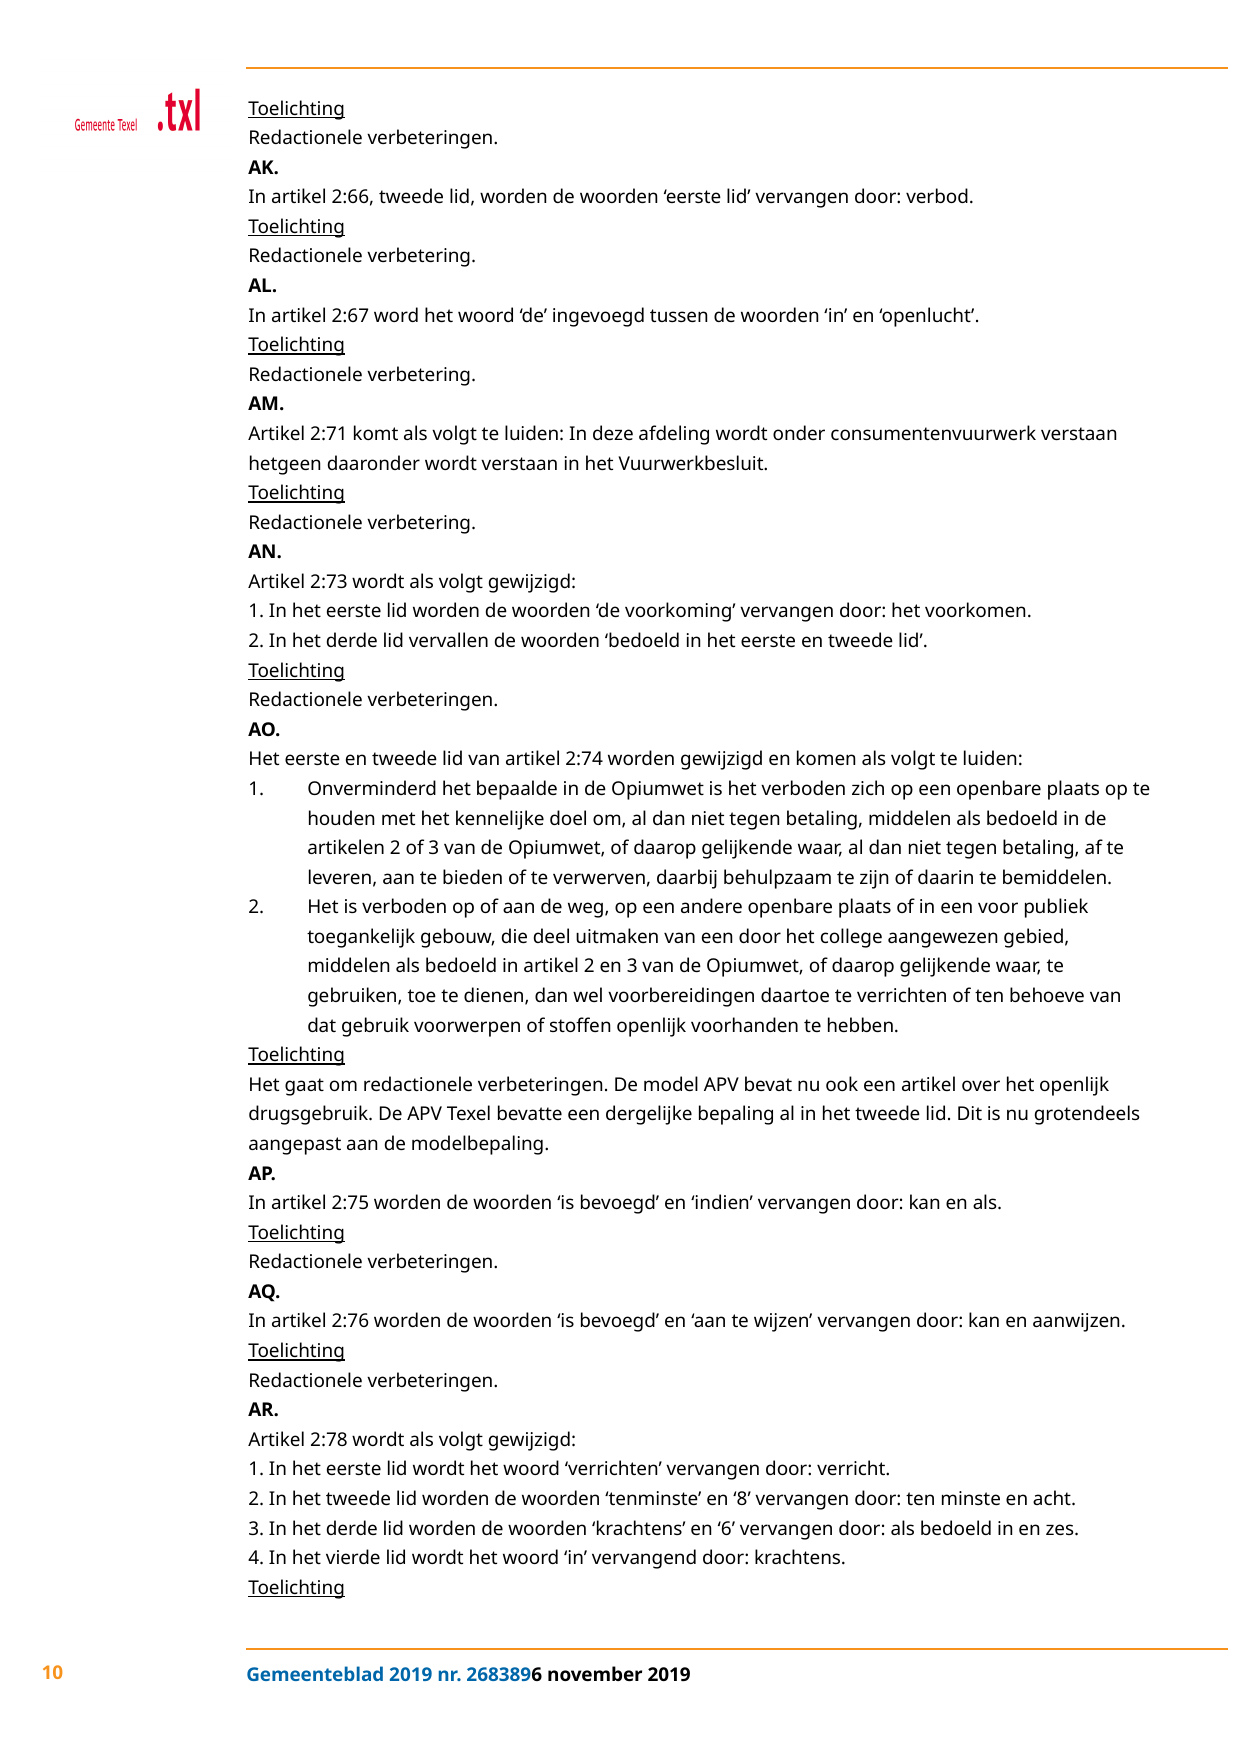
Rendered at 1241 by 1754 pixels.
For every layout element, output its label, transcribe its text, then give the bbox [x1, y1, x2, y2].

picture [41, 47, 231, 172]
text AL. [248, 272, 1152, 298]
text AM. [248, 391, 1152, 416]
text Artikel 2:78 wordt als volgt gewijzigd: [248, 1426, 1152, 1452]
text AQ. [248, 1278, 1152, 1304]
text AN. [248, 538, 1152, 564]
text Het eerste en tweede lid van artikel 2:74 worden gewijzigd en komen als volgt te luiden: [248, 746, 1152, 771]
text 3. In het derde lid worden de woorden ‘krachtens’ en ‘6’ vervangen door: als bedoeld in en zes. [248, 1515, 1152, 1541]
text 4. In het vierde lid wordt het woord ‘in’ vervangend door: krachtens. [248, 1544, 1152, 1570]
text In artikel 2:76 worden de woorden ‘is bevoegd’ en ‘aan te wijzen’ vervangen door: kan en aanwijzen. [248, 1308, 1152, 1333]
text Toelichting [248, 213, 1152, 239]
text In artikel 2:67 word het woord ‘de’ ingevoegd tussen de woorden ‘in’ en ‘openlucht’. [248, 302, 1152, 328]
text Toelichting [248, 1219, 1152, 1245]
text Redactionele verbeteringen. [248, 1367, 1152, 1393]
text Toelichting [248, 1337, 1152, 1363]
text Toelichting [248, 1041, 1152, 1067]
text Redactionele verbetering. [248, 243, 1152, 268]
text Redactionele verbeteringen. [248, 124, 1152, 150]
text AK. [248, 154, 1152, 180]
text 1. In het eerste lid worden de woorden ‘de voorkoming’ vervangen door: het voorkomen. [248, 598, 1152, 623]
text Artikel 2:71 komt als volgt te luiden: In deze afdeling wordt onder consumentenvuurwerk verstaan hetgeen daaronder wordt verstaan in het Vuurwerkbesluit. [248, 420, 1152, 476]
list Onverminderd het bepaalde in de Opiumwet is het verboden zich op een openbare plaats op te houden met het kennelijke doel om, al dan niet tegen betaling, middelen als bedoeld in de artikelen 2 of 3 van de Opiumwet, of daarop gelijkende waar, al dan niet tegen betaling, af te leveren, aan te bieden of te verwerven, daarbij behulpzaam te zijn of daarin te bemiddelen. [248, 775, 1152, 890]
text 2. In het derde lid vervallen de woorden ‘bedoeld in het eerste en tweede lid’. [248, 627, 1152, 653]
text Redactionele verbeteringen. [248, 1248, 1152, 1274]
text Toelichting [248, 331, 1152, 357]
text Toelichting [248, 479, 1152, 505]
text Toelichting [248, 95, 1152, 121]
text Toelichting [248, 657, 1152, 683]
text Redactionele verbetering. [248, 361, 1152, 387]
text In artikel 2:75 worden de woorden ‘is bevoegd’ en ‘indien’ vervangen door: kan en als. [248, 1189, 1152, 1215]
text Artikel 2:73 wordt als volgt gewijzigd: [248, 568, 1152, 594]
text In artikel 2:66, tweede lid, worden de woorden ‘eerste lid’ vervangen door: verbod. [248, 183, 1152, 209]
list Het is verboden op of aan de weg, op een andere openbare plaats of in een voor publiek toegankelijk gebouw, die deel uitmaken van een door het college aangewezen gebied, middelen als bedoeld in artikel 2 en 3 van de Opiumwet, of daarop gelijkende waar, te gebruiken, toe te dienen, dan wel voorbereidingen daartoe te verrichten of ten behoeve van dat gebruik voorwerpen of stoffen openlijk voorhanden te hebben. [248, 893, 1152, 1038]
text AR. [248, 1396, 1152, 1422]
text Redactionele verbeteringen. [248, 686, 1152, 712]
text 1. In het eerste lid wordt het woord ‘verrichten’ vervangen door: verricht. [248, 1456, 1152, 1481]
text 2. In het tweede lid worden de woorden ‘tenminste’ en ‘8’ vervangen door: ten minste en acht. [248, 1485, 1152, 1511]
text Het gaat om redactionele verbeteringen. De model APV bevat nu ook een artikel over het openlijk drugsgebruik. De APV Texel bevatte een dergelijke bepaling al in het tweede lid. Dit is nu grotendeels aangepast aan de modelbepaling. [248, 1071, 1152, 1156]
text Redactionele verbetering. [248, 509, 1152, 535]
text AO. [248, 716, 1152, 742]
text AP. [248, 1160, 1152, 1186]
text Toelichting [248, 1574, 1152, 1600]
